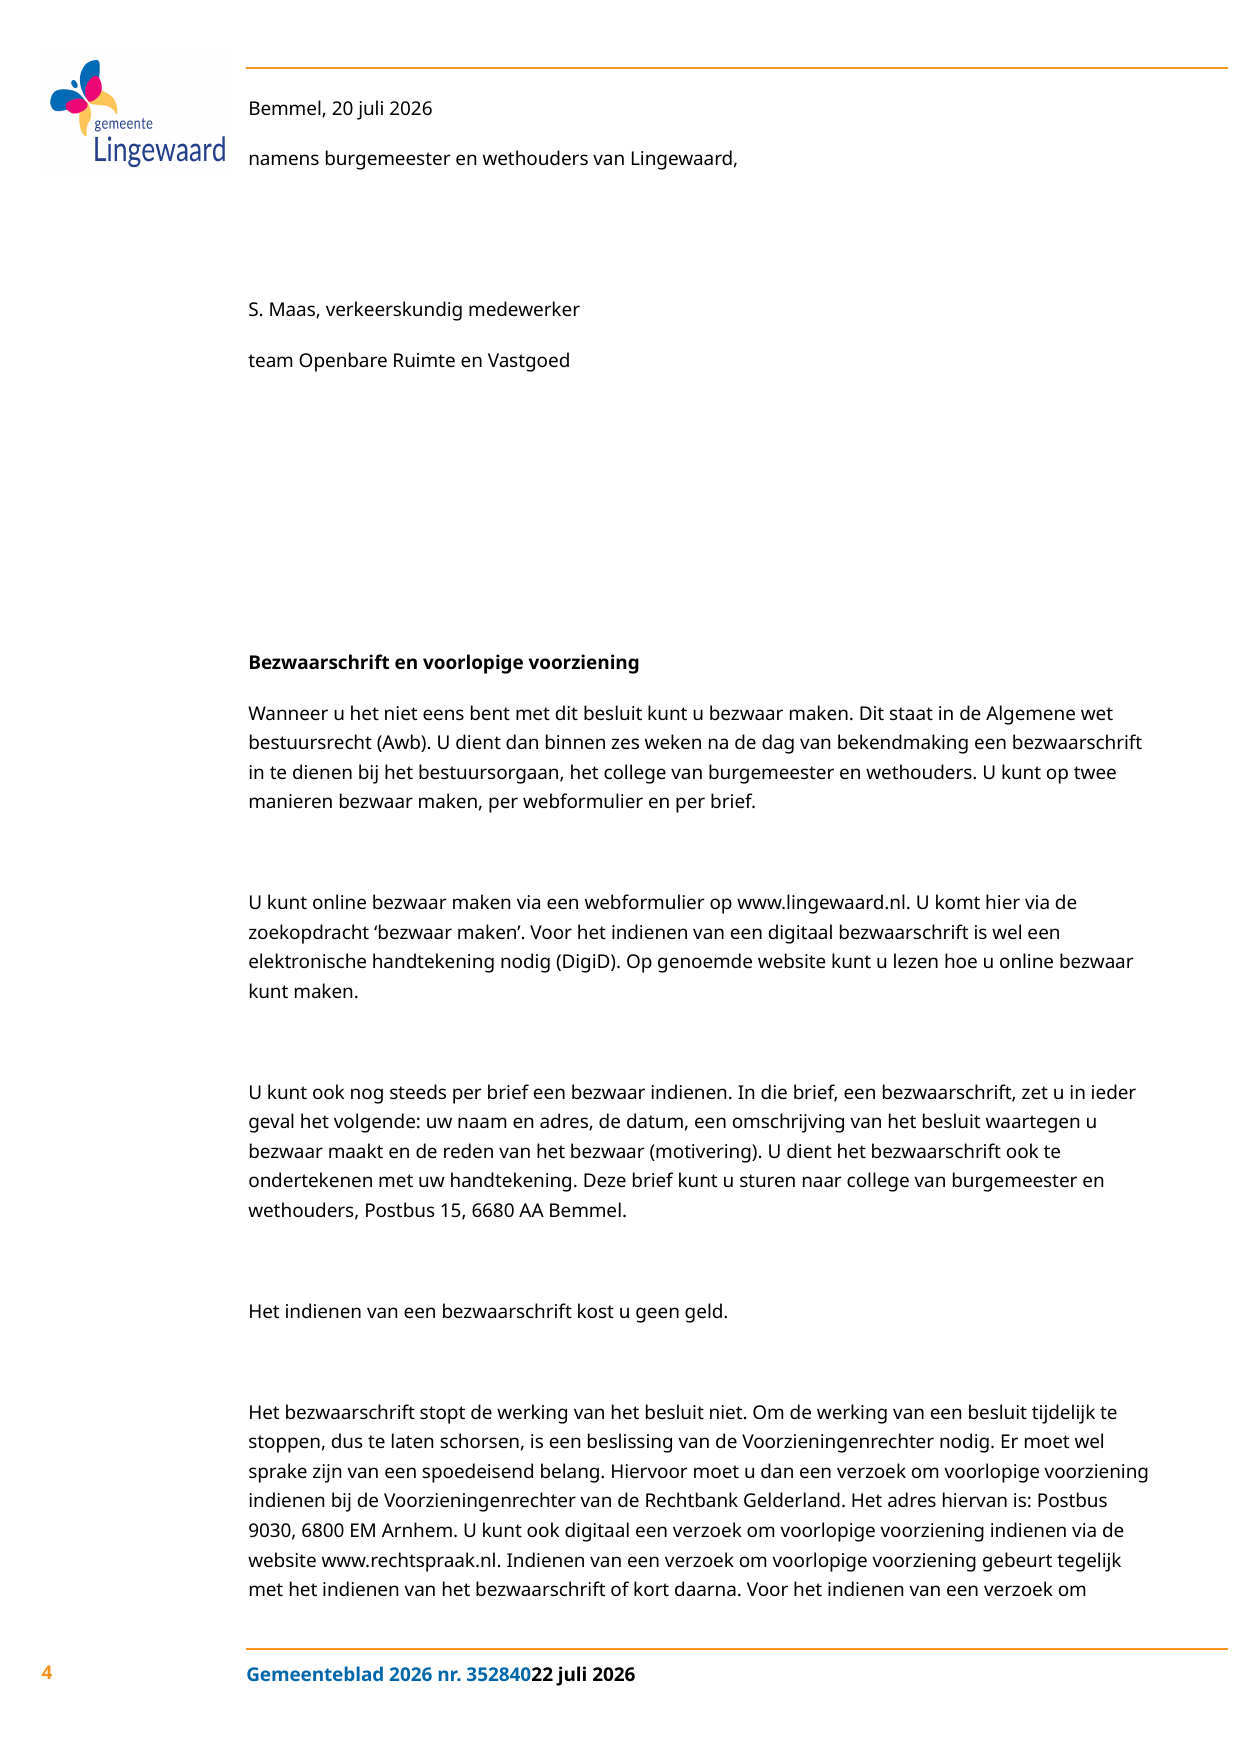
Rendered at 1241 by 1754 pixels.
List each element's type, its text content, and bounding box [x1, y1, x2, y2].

text Het indienen van een bezwaarschrift kost u geen geld. [248, 1298, 1152, 1324]
text S. Maas, verkeerskundig medewerker [248, 296, 1152, 322]
text Bemmel, 20 juli 2026 [248, 95, 1152, 121]
text team Openbare Ruimte en Vastgoed [248, 347, 1152, 373]
picture [41, 47, 231, 172]
text Wanneer u het niet eens bent met dit besluit kunt u bezwaar maken. Dit staat in de Algemene wet bestuursrecht (Awb). U dient dan binnen zes weken na de dag van bekendmaking een bezwaarschrift in te dienen bij het bestuursorgaan, het college van burgemeester en wethouders. U kunt op twee manieren bezwaar maken, per webformulier en per brief. [248, 700, 1152, 814]
text U kunt ook nog steeds per brief een bezwaar indienen. In die brief, een bezwaarschrift, zet u in ieder geval het volgende: uw naam en adres, de datum, een omschrijving van het besluit waartegen u bezwaar maakt en de reden van het bezwaar (motivering). U dient het bezwaarschrift ook te ondertekenen met uw handtekening. Deze brief kunt u sturen naar college van burgemeester en wethouders, Postbus 15, 6680 AA Bemmel. [248, 1079, 1152, 1223]
text namens burgemeester en wethouders van Lingewaard, [248, 145, 1152, 171]
text Bezwaarschrift en voorlopige voorziening [248, 649, 1152, 675]
text U kunt online bezwaar maken via een webformulier op www.lingewaard.nl. U komt hier via de zoekopdracht ‘bezwaar maken’. Voor het indienen van een digitaal bezwaarschrift is wel een elektronische handtekening nodig (DigiD). Op genoemde website kunt u lezen hoe u online bezwaar kunt maken. [248, 889, 1152, 1004]
text Het bezwaarschrift stopt de werking van het besluit niet. Om de werking van een besluit tijdelijk te stoppen, dus te laten schorsen, is een beslissing van de Voorzieningenrechter nodig. Er moet wel sprake zijn van een spoedeisend belang. Hiervoor moet u dan een verzoek om voorlopige voorziening indienen bij de Voorzieningenrechter van de Rechtbank Gelderland. Het adres hiervan is: Postbus 9030, 6800 EM Arnhem. U kunt ook digitaal een verzoek om voorlopige voorziening indienen via de website www.rechtspraak.nl. Indienen van een verzoek om voorlopige voorziening gebeurt tegelijk met het indienen van het bezwaarschrift of kort daarna. Voor het indienen van een verzoek om [248, 1399, 1152, 1602]
